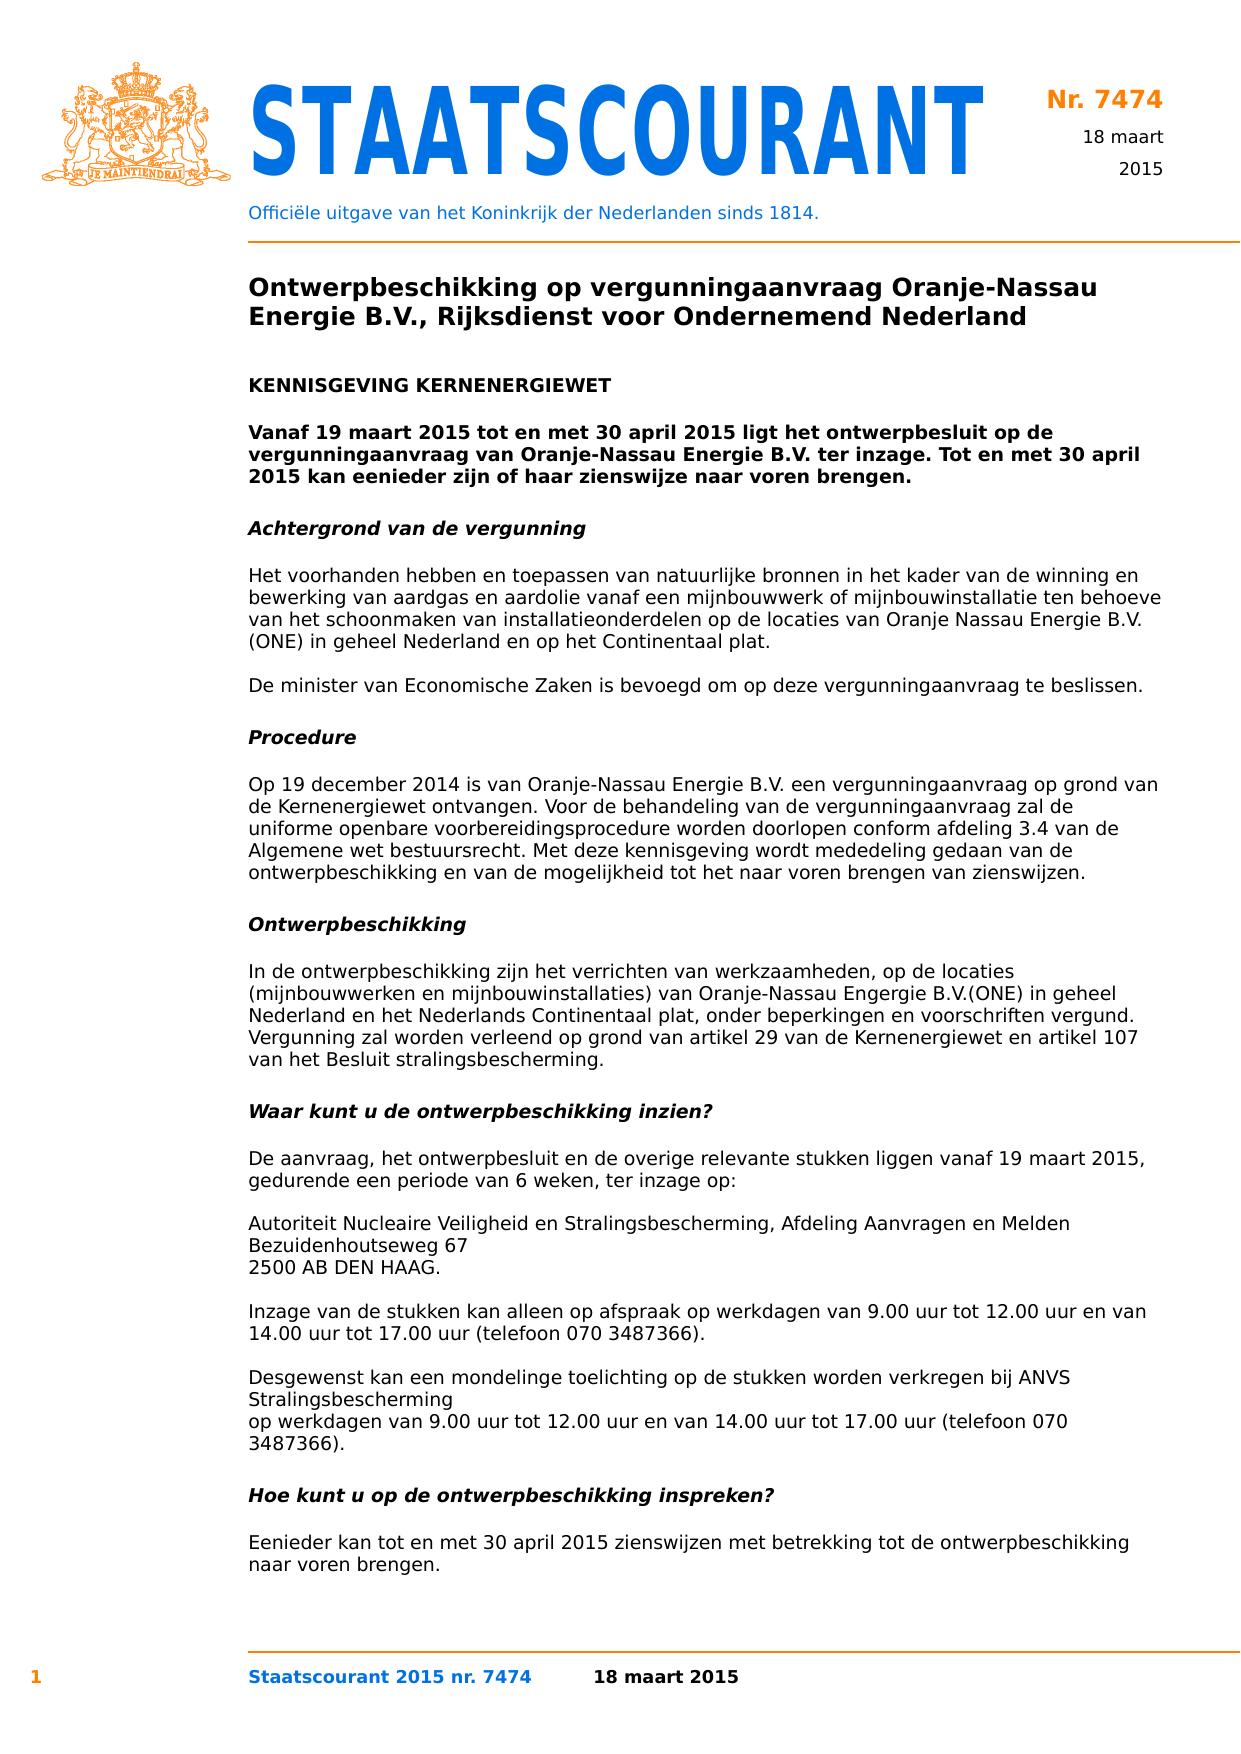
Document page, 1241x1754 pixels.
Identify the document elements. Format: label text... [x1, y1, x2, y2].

subtitle Procedure [248, 727, 1163, 749]
text Vanaf 19 maart 2015 tot en met 30 april 2015 ligt het ontwerpbesluit op de vergunningaanvraag van Oranje-Nassau Energie B.V. ter inzage. Tot en met 30 april 2015 kan eenieder zijn of haar zienswijze naar voren brengen. [248, 422, 1163, 488]
subtitle KENNISGEVING KERNENERGIEWET [248, 375, 1163, 397]
subtitle Ontwerpbeschikking [248, 914, 1163, 936]
table_cell 18 maart [998, 121, 1240, 153]
subtitle Ontwerpbeschikking op vergunningaanvraag Oranje-Nassau Energie B.V., Rijksdienst voor Ondernemend Nederland [248, 273, 1163, 331]
text Bezuidenhoutseweg 67 [248, 1235, 1163, 1257]
subtitle Achtergrond van de vergunning [248, 518, 1163, 540]
text Eenieder kan tot en met 30 april 2015 zienswijzen met betrekking tot de ontwerpbeschikking naar voren brengen. [248, 1532, 1163, 1576]
table_cell Officiële uitgave van het Koninkrijk der Nederlanden sinds 1814. [248, 203, 1240, 241]
text Op 19 december 2014 is van Oranje-Nassau Energie B.V. een vergunningaanvraag op grond van de Kernenergiewet ontvangen. Voor de behandeling van de vergunningaanvraag zal de uniforme openbare voorbereidingsprocedure worden doorlopen conform afdeling 3.4 van de Algemene wet bestuursrecht. Met deze kennisgeving wordt mededeling gedaan van de ontwerpbeschikking en van de mogelijkheid tot het naar voren brengen van zienswijzen. [248, 774, 1163, 884]
subtitle Waar kunt u de ontwerpbeschikking inzien? [248, 1101, 1163, 1122]
text op werkdagen van 9.00 uur tot 12.00 uur en van 14.00 uur tot 17.00 uur (telefoon 070 3487366). [248, 1411, 1163, 1455]
text Inzage van de stukken kan alleen op afspraak op werkdagen van 9.00 uur tot 12.00 uur en van 14.00 uur tot 17.00 uur (telefoon 070 3487366). [248, 1301, 1163, 1345]
table_header Nr. 7474 [998, 62, 1240, 121]
text In de ontwerpbeschikking zijn het verrichten van werkzaamheden, op de locaties (mijnbouwwerken en mijnbouwinstallaties) van Oranje-Nassau Engergie B.V.(ONE) in geheel Nederland en het Nederlands Continentaal plat, onder beperkingen en voorschriften vergund. Vergunning zal worden verleend op grond van artikel 29 van de Kernenergiewet en artikel 107 van het Besluit stralingsbescherming. [248, 961, 1163, 1071]
text 2500 AB DEN HAAG. [248, 1257, 1163, 1279]
subtitle Hoe kunt u op de ontwerpbeschikking inspreken? [248, 1485, 1163, 1507]
text Autoriteit Nucleaire Veiligheid en Stralingsbescherming, Afdeling Aanvragen en Melden [248, 1213, 1163, 1235]
table_header STAATSCOURANT [248, 62, 998, 203]
text Het voorhanden hebben en toepassen van natuurlijke bronnen in het kader van de winning en bewerking van aardgas en aardolie vanaf een mijnbouwwerk of mijnbouwinstallatie ten behoeve van het schoonmaken van installatieonderdelen op de locaties van Oranje Nassau Energie B.V. (ONE) in geheel Nederland en op het Continentaal plat. [248, 565, 1163, 653]
text De minister van Economische Zaken is bevoegd om op deze vergunningaanvraag te beslissen. [248, 675, 1163, 697]
picture [41, 62, 231, 186]
table_header [25, 62, 248, 241]
table_cell 2015 [998, 153, 1240, 203]
text De aanvraag, het ontwerpbesluit en de overige relevante stukken liggen vanaf 19 maart 2015, gedurende een periode van 6 weken, ter inzage op: [248, 1147, 1163, 1191]
text Desgewenst kan een mondelinge toelichting op de stukken worden verkregen bij ANVS Stralingsbescherming [248, 1367, 1163, 1411]
